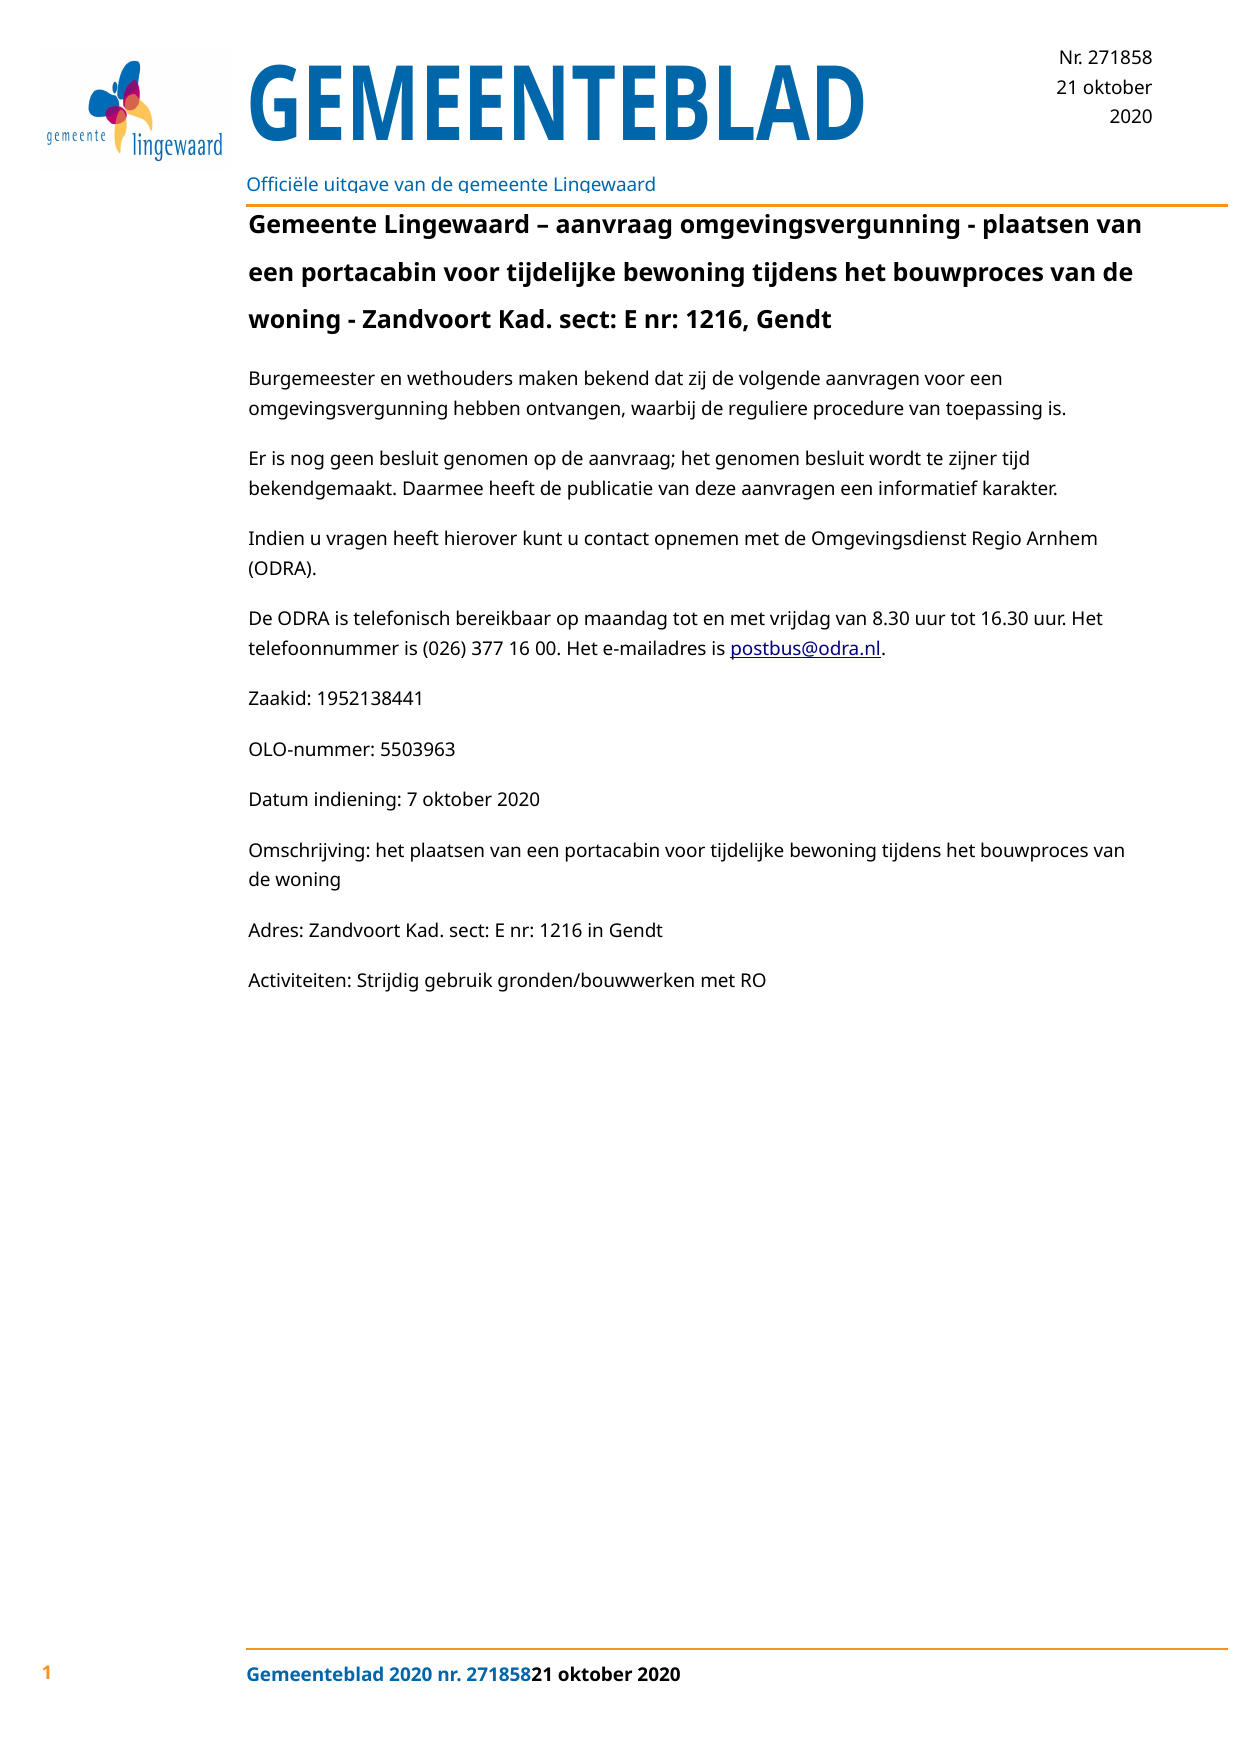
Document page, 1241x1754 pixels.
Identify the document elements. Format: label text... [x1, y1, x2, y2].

text Burgemeester en wethouders maken bekend dat zij de volgende aanvragen voor een omgevingsvergunning hebben ontvangen, waarbij de reguliere procedure van toepassing is. [248, 366, 1152, 421]
text Indien u vragen heeft hierover kunt u contact opnemen met de Omgevingsdienst Regio Arnhem (ODRA). [248, 526, 1152, 581]
text Omschrijving: het plaatsen van een portacabin voor tijdelijke bewoning tijdens het bouwproces van de woning [248, 837, 1152, 892]
text Er is nog geen besluit genomen op de aanvraag; het genomen besluit wordt te zijner tijd bekendgemaakt. Daarmee heeft de publicatie van deze aanvragen een informatief karakter. [248, 446, 1152, 501]
text Datum indiening: 7 oktober 2020 [248, 786, 1152, 812]
text Zaakid: 1952138441 [248, 686, 1152, 711]
text OLO-nummer: 5503963 [248, 736, 1152, 762]
text De ODRA is telefonisch bereikbaar op maandag tot en met vrijdag van 8.30 uur tot 16.30 uur. Het telefoonnummer is (026) 377 16 00. Het e-mailadres is postbus@odra.nl. [248, 606, 1152, 661]
text Activiteiten: Strijdig gebruik gronden/bouwwerken met RO [248, 967, 1152, 993]
text Gemeente Lingewaard – aanvraag omgevingsvergunning - plaatsen van een portacabin voor tijdelijke bewoning tijdens het bouwproces van de woning - Zandvoort Kad. sect: E nr: 1216, Gendt [248, 207, 1152, 336]
text Adres: Zandvoort Kad. sect: E nr: 1216 in Gendt [248, 917, 1152, 942]
picture [41, 47, 231, 172]
